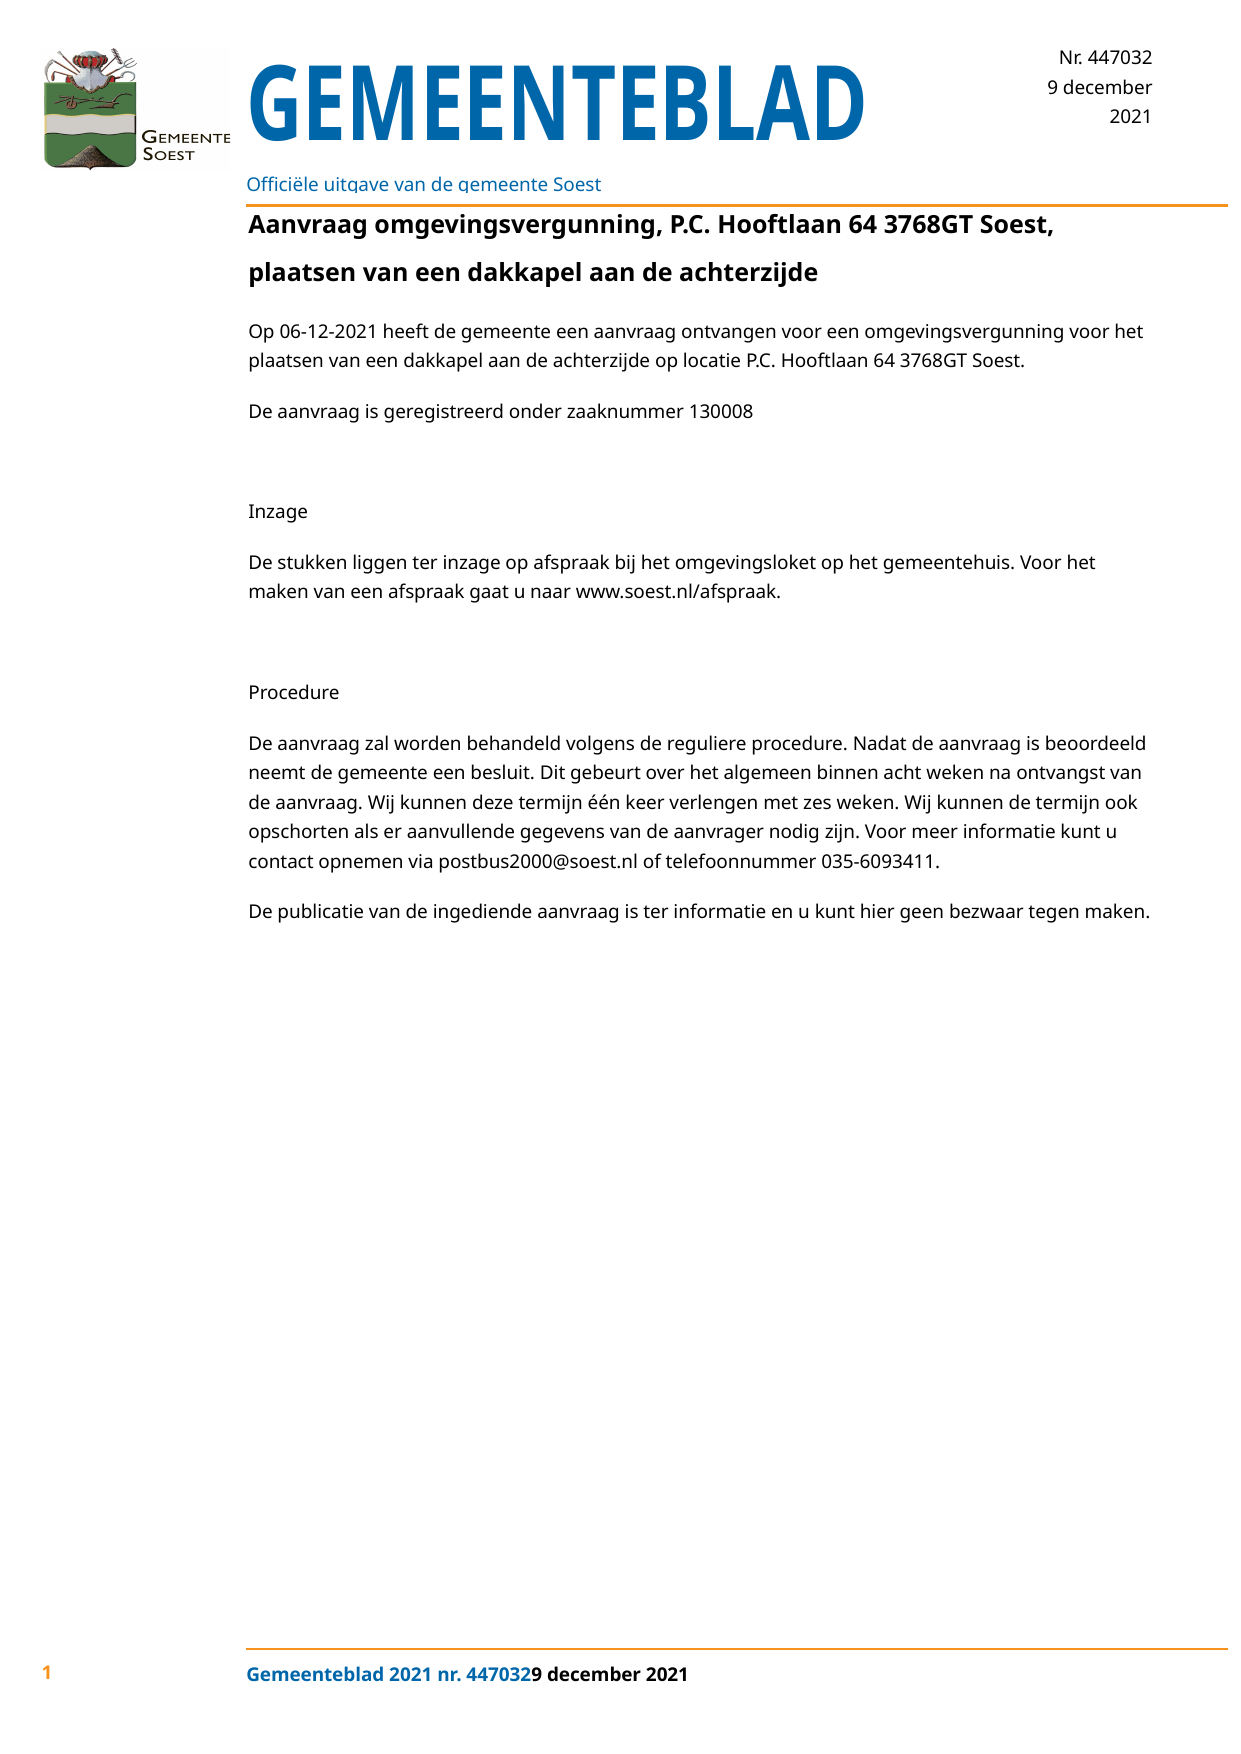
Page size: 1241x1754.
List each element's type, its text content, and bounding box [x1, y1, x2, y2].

picture [41, 47, 231, 172]
text De stukken liggen ter inzage op afspraak bij het omgevingsloket op het gemeentehuis. Voor het maken van een afspraak gaat u naar www.soest.nl/afspraak. [248, 549, 1152, 604]
text De publicatie van de ingediende aanvraag is ter informatie en u kunt hier geen bezwaar tegen maken. [248, 899, 1152, 924]
text Aanvraag omgevingsvergunning, P.C. Hooftlaan 64 3768GT Soest, plaatsen van een dakkapel aan de achterzijde [248, 207, 1152, 288]
text Procedure [248, 679, 1152, 705]
text De aanvraag zal worden behandeld volgens de reguliere procedure. Nadat de aanvraag is beoordeeld neemt de gemeente een besluit. Dit gebeurt over het algemeen binnen acht weken na ontvangst van de aanvraag. Wij kunnen deze termijn één keer verlengen met zes weken. Wij kunnen de termijn ook opschorten als er aanvullende gegevens van de aanvrager nodig zijn. Voor meer informatie kunt u contact opnemen via postbus2000@soest.nl of telefoonnummer 035-6093411. [248, 730, 1152, 874]
text Inzage [248, 499, 1152, 524]
text De aanvraag is geregistreerd onder zaaknummer 130008 [248, 398, 1152, 424]
text Op 06-12-2021 heeft de gemeente een aanvraag ontvangen voor een omgevingsvergunning voor het plaatsen van een dakkapel aan de achterzijde op locatie P.C. Hooftlaan 64 3768GT Soest. [248, 318, 1152, 373]
